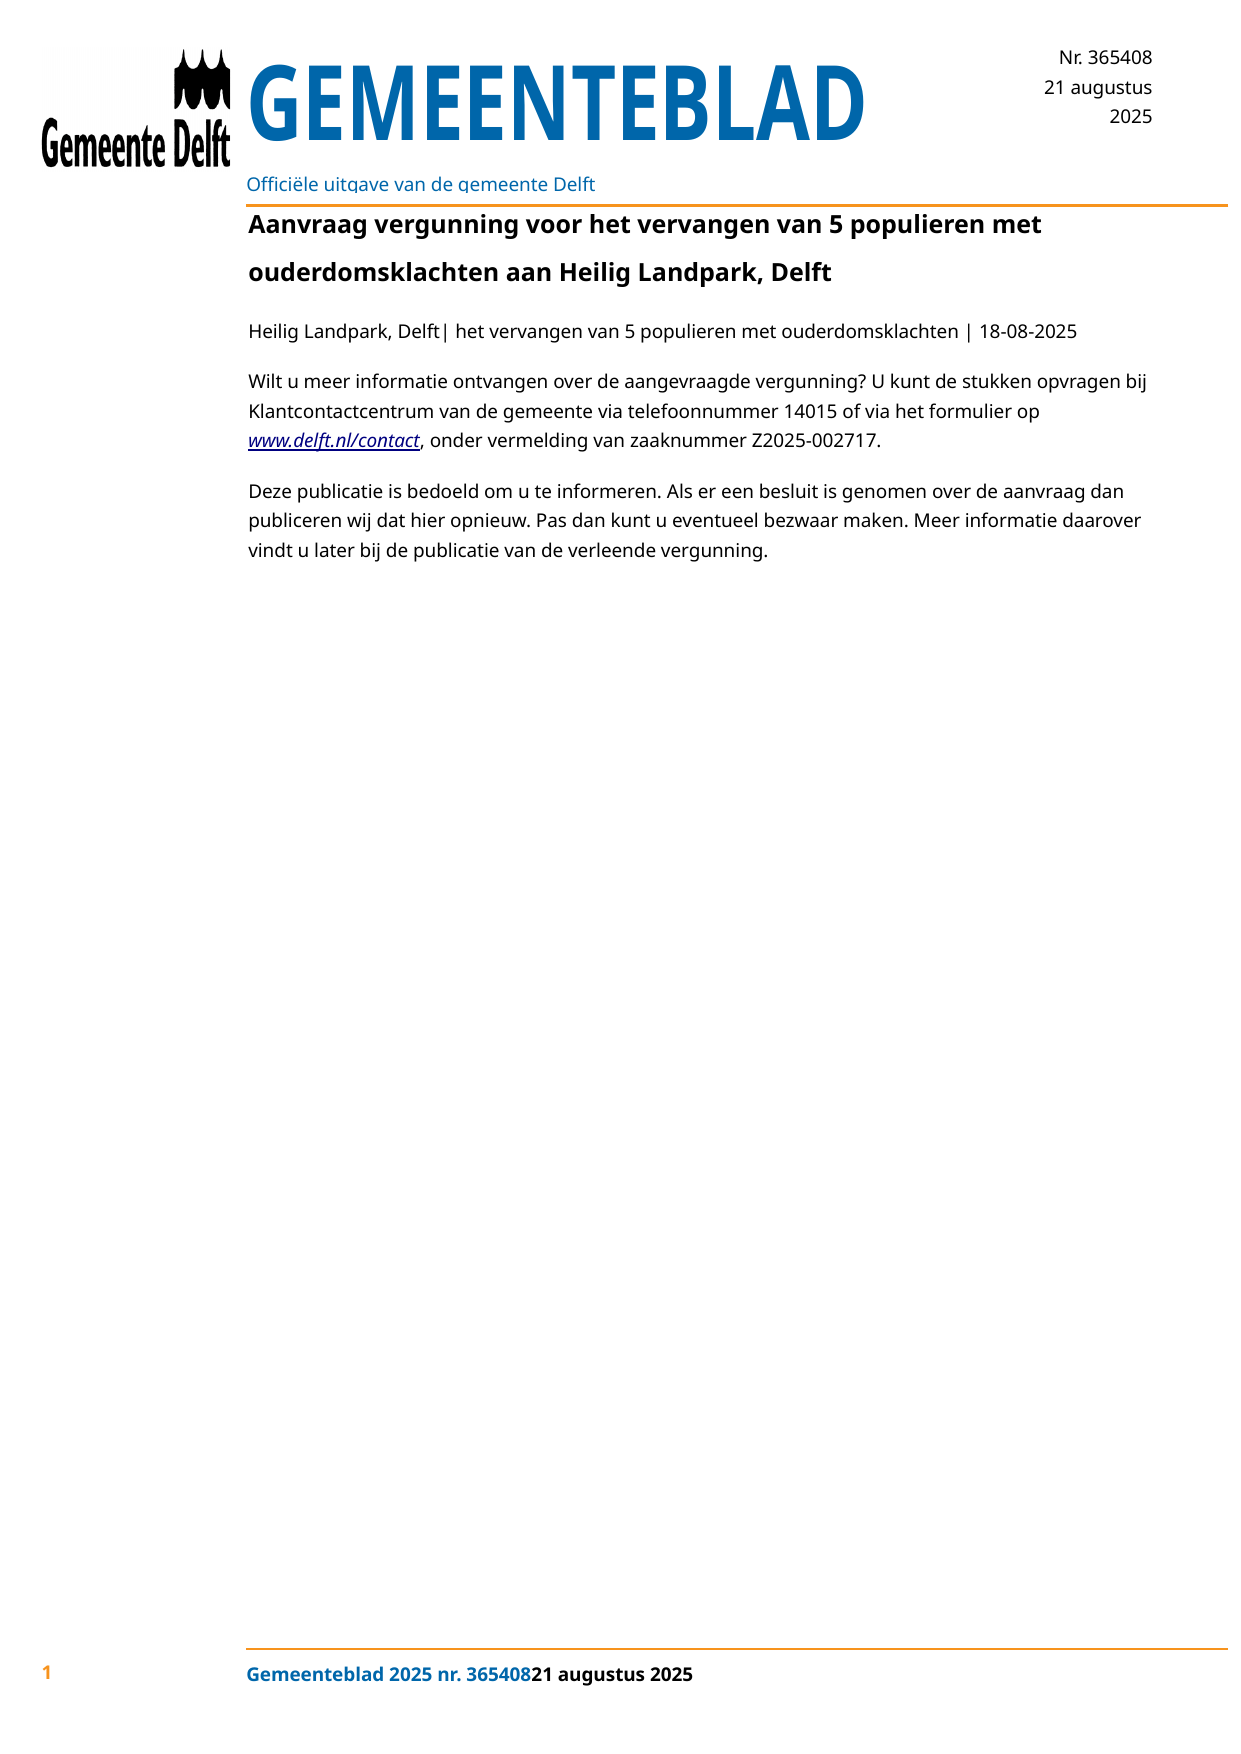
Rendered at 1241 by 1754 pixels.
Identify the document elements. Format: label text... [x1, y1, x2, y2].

text Heilig Landpark, Delft| het vervangen van 5 populieren met ouderdomsklachten | 18-08-2025 [248, 318, 1152, 344]
text Aanvraag vergunning voor het vervangen van 5 populieren met ouderdomsklachten aan Heilig Landpark, Delft [248, 207, 1152, 288]
text Wilt u meer informatie ontvangen over de aangevraagde vergunning? U kunt de stukken opvragen bij Klantcontactcentrum van de gemeente via telefoonnummer 14015 of via het formulier op www.delft.nl/contact, onder vermelding van zaaknummer Z2025-002717. [248, 368, 1152, 453]
text Deze publicatie is bedoeld om u te informeren. Als er een besluit is genomen over de aanvraag dan publiceren wij dat hier opnieuw. Pas dan kunt u eventueel bezwaar maken. Meer informatie daarover vindt u later bij de publicatie van de verleende vergunning. [248, 478, 1152, 563]
picture [41, 47, 231, 172]
